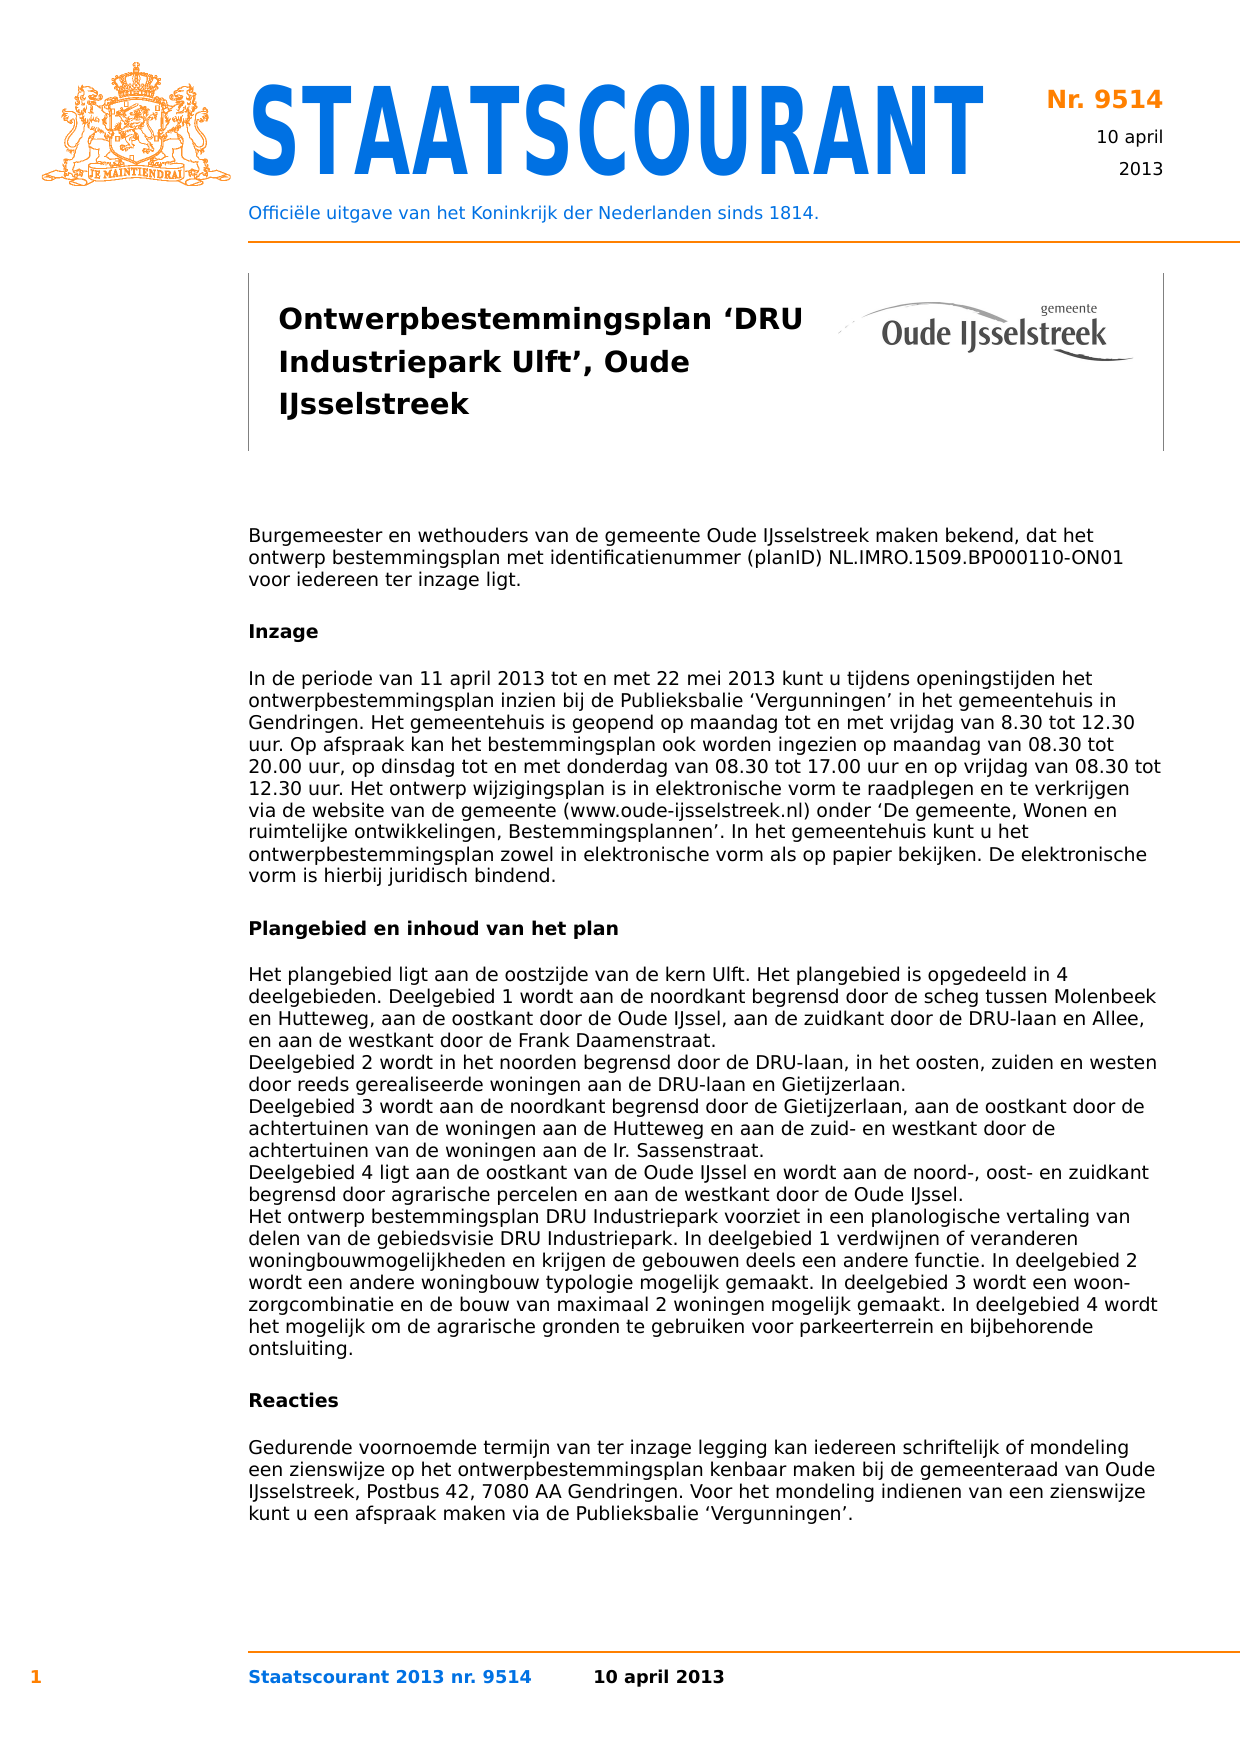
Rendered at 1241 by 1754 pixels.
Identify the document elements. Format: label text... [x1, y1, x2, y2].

text Het ontwerp bestemmingsplan DRU Industriepark voorziet in een planologische vertaling van delen van de gebiedsvisie DRU Industriepark. In deelgebied 1 verdwijnen of veranderen woningbouwmogelijkheden en krijgen de gebouwen deels een andere functie. In deelgebied 2 wordt een andere woningbouw typologie mogelijk gemaakt. In deelgebied 3 wordt een woon-zorgcombinatie en de bouw van maximaal 2 woningen mogelijk gemaakt. In deelgebied 4 wordt het mogelijk om de agrarische gronden te gebruiken voor parkeerterrein en bijbehorende ontsluiting. [248, 1206, 1163, 1360]
table_header [25, 62, 248, 241]
picture [838, 302, 1134, 362]
text Het plangebied ligt aan de oostzijde van de kern Ulft. Het plangebied is opgedeeld in 4 deelgebieden. Deelgebied 1 wordt aan de noordkant begrensd door de scheg tussen Molenbeek en Hutteweg, aan de oostkant door de Oude IJssel, aan de zuidkant door de DRU-laan en Allee, en aan de westkant door de Frank Daamenstraat. [248, 964, 1163, 1052]
text Gedurende voornoemde termijn van ter inzage legging kan iedereen schriftelijk of mondeling een zienswijze op het ontwerpbestemmingsplan kenbaar maken bij de gemeenteraad van Oude IJsselstreek, Postbus 42, 7080 AA Gendringen. Voor het mondeling indienen van een zienswijze kunt u een afspraak maken via de Publieksbalie ‘Vergunningen’. [248, 1437, 1163, 1525]
text In de periode van 11 april 2013 tot en met 22 mei 2013 kunt u tijdens openingstijden het ontwerpbestemmingsplan inzien bij de Publieksbalie ‘Vergunningen’ in het gemeentehuis in Gendringen. Het gemeentehuis is geopend op maandag tot en met vrijdag van 8.30 tot 12.30 uur. Op afspraak kan het bestemmingsplan ook worden ingezien op maandag van 08.30 tot 20.00 uur, op dinsdag tot en met donderdag van 08.30 tot 17.00 uur en op vrijdag van 08.30 tot 12.30 uur. Het ontwerp wijzigingsplan is in elektronische vorm te raadplegen en te verkrijgen via de website van de gemeente (www.oude-ijsselstreek.nl) onder ‘De gemeente, Wonen en ruimtelijke ontwikkelingen, Bestemmingsplannen’. In het gemeentehuis kunt u het ontwerpbestemmingsplan zowel in elektronische vorm als op papier bekijken. De elektronische vorm is hierbij juridisch bindend. [248, 668, 1163, 887]
subtitle Plangebied en inhoud van het plan [248, 917, 1163, 939]
table_cell 10 april [998, 121, 1240, 153]
table_cell 2013 [998, 153, 1240, 203]
text Deelgebied 3 wordt aan de noordkant begrensd door de Gietijzerlaan, aan de oostkant door de achtertuinen van de woningen aan de Hutteweg en aan de zuid- en westkant door de achtertuinen van de woningen aan de Ir. Sassenstraat. [248, 1096, 1163, 1162]
table_cell Officiële uitgave van het Koninkrijk der Nederlanden sinds 1814. [248, 203, 1240, 241]
subtitle Inzage [248, 621, 1163, 643]
table_header Nr. 9514 [998, 62, 1240, 121]
subtitle Reacties [248, 1390, 1163, 1412]
text Deelgebied 2 wordt in het noorden begrensd door de DRU-laan, in het oosten, zuiden en westen door reeds gerealiseerde woningen aan de DRU-laan en Gietijzerlaan. [248, 1052, 1163, 1096]
picture [41, 62, 231, 186]
text Deelgebied 4 ligt aan de oostkant van de Oude IJssel en wordt aan de noord-, oost- en zuidkant begrensd door agrarische percelen en aan de westkant door de Oude IJssel. [248, 1162, 1163, 1206]
text Burgemeester en wethouders van de gemeente Oude IJsselstreek maken bekend, dat het ontwerp bestemmingsplan met identificatienummer (planID) NL.IMRO.1509.BP000110-ON01 voor iedereen ter inzage ligt. [248, 525, 1163, 591]
table_header STAATSCOURANT [248, 62, 998, 203]
subtitle Ontwerpbestemmingsplan ‘DRU Industriepark Ulft’, Oude IJsselstreek [249, 273, 1163, 451]
